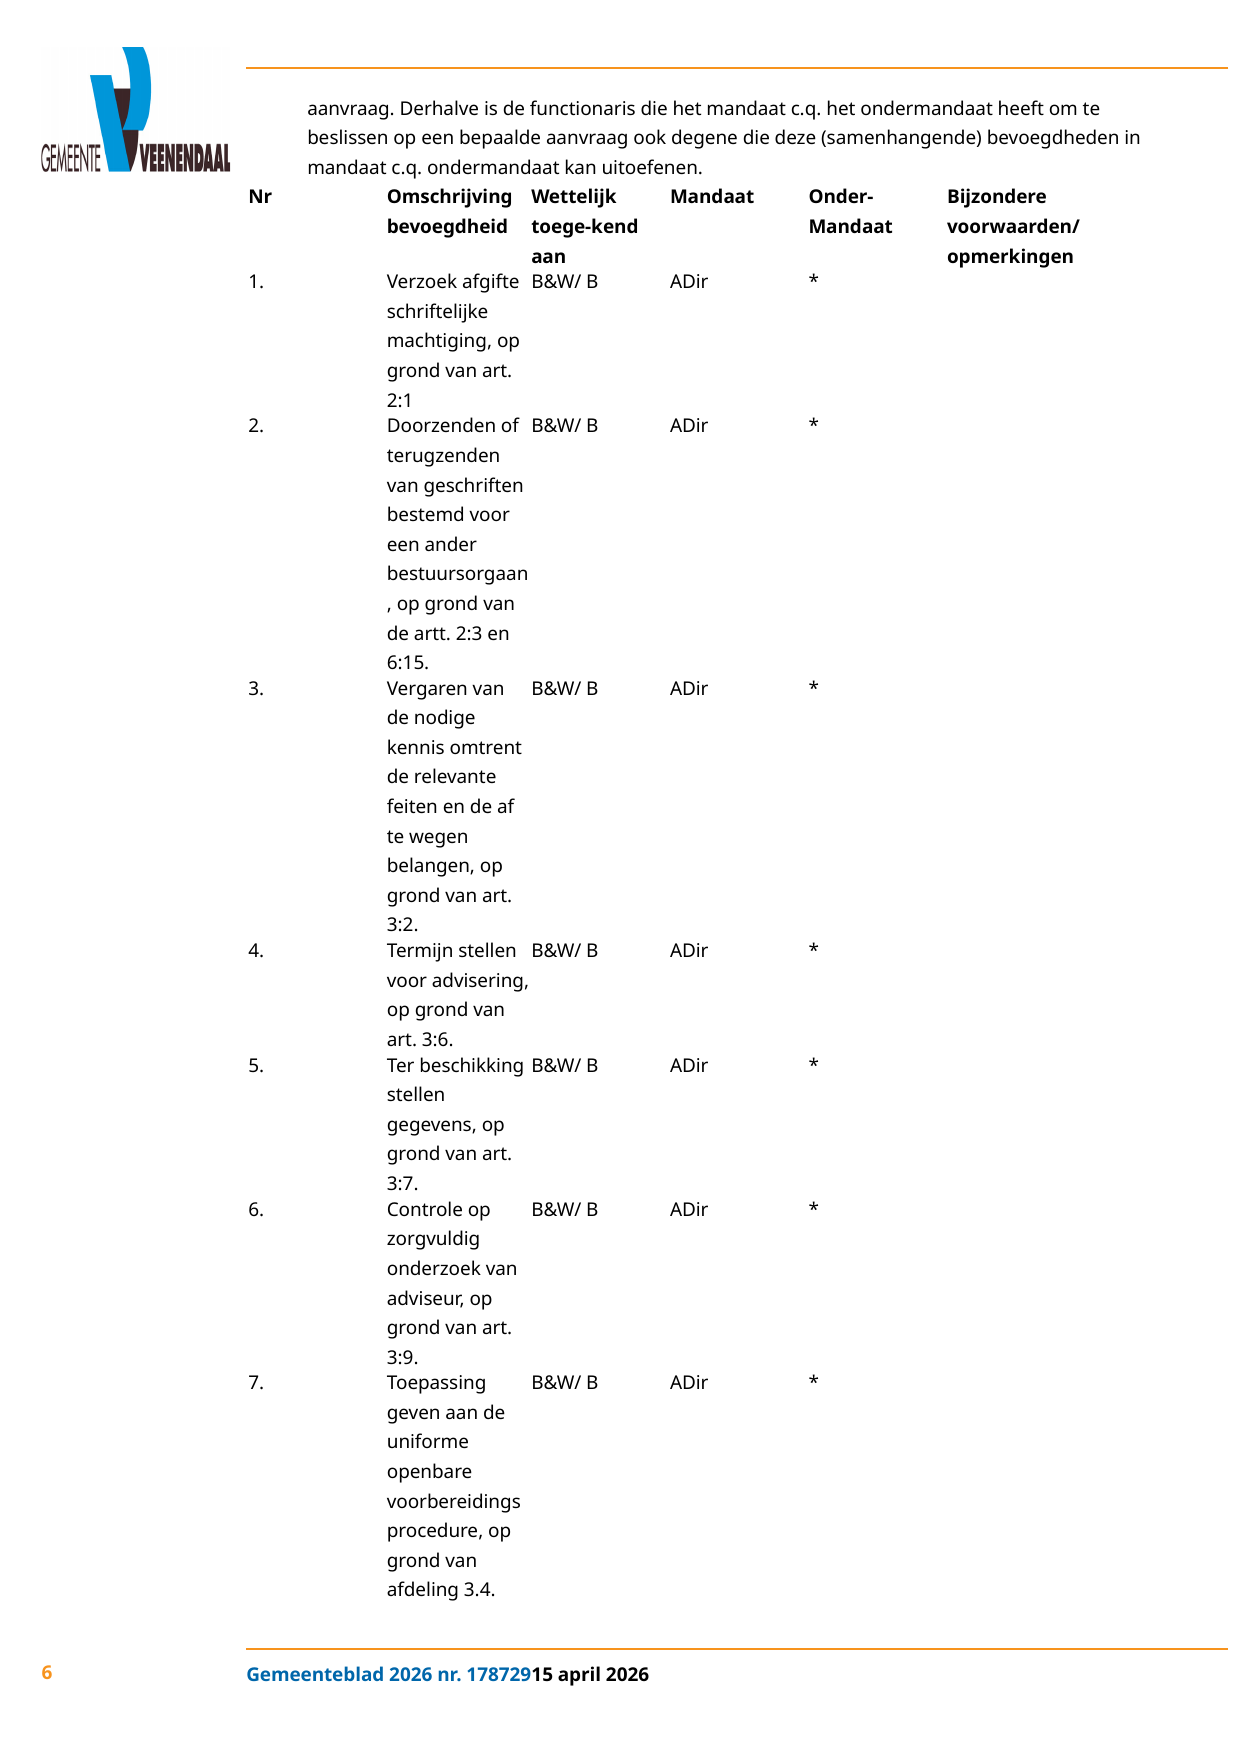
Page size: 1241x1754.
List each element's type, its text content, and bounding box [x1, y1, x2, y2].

table_cell B&W/ B [531, 269, 670, 413]
table_cell ADir [670, 1052, 808, 1196]
table_cell 4. [248, 938, 387, 1052]
table_header Bijzondere voorwaarden/ opmerkingen [947, 184, 1152, 268]
table_cell * [808, 1196, 947, 1369]
table_cell [947, 1370, 1152, 1602]
table_header Nr [248, 184, 387, 268]
table_cell B&W/ B [531, 1370, 670, 1602]
table_cell Vergaren van de nodige kennis omtrent de relevante feiten en de af te wegen belangen, op grond van art. 3:2. [387, 675, 531, 937]
table_cell 6. [248, 1196, 387, 1369]
table_cell ADir [670, 413, 808, 675]
table_cell ADir [670, 1370, 808, 1602]
table_cell ADir [670, 269, 808, 413]
table_cell Termijn stellen voor advisering, op grond van art. 3:6. [387, 938, 531, 1052]
table_cell B&W/ B [531, 413, 670, 675]
table_cell [947, 1052, 1152, 1196]
table_cell B&W/ B [531, 938, 670, 1052]
table_cell * [808, 269, 947, 413]
table_cell Toepassing geven aan de uniforme openbare voorbereidingsprocedure, op grond van afdeling 3.4. [387, 1370, 531, 1602]
table_cell ADir [670, 938, 808, 1052]
table_cell 5. [248, 1052, 387, 1196]
table_cell Doorzenden of terugzenden van geschriften bestemd voor een ander bestuursorgaan, op grond van de artt. 2:3 en 6:15. [387, 413, 531, 675]
table_cell Ter beschikking stellen gegevens, op grond van art. 3:7. [387, 1052, 531, 1196]
table_cell 1. [248, 269, 387, 413]
table_cell * [808, 938, 947, 1052]
table_cell B&W/ B [531, 675, 670, 937]
table_header Mandaat [670, 184, 808, 268]
table_cell B&W/ B [531, 1196, 670, 1369]
table_cell B&W/ B [531, 1052, 670, 1196]
table_cell * [808, 1370, 947, 1602]
table_cell 3. [248, 675, 387, 937]
table_cell [947, 269, 1152, 413]
table_cell ADir [670, 1196, 808, 1369]
table_cell Controle op zorgvuldig onderzoek van adviseur, op grond van art. 3:9. [387, 1196, 531, 1369]
picture [41, 47, 130, 172]
table_cell ADir [670, 675, 808, 937]
table_cell * [808, 675, 947, 937]
table_cell Verzoek afgifte schriftelijke machtiging, op grond van art. 2:1 [387, 269, 531, 413]
table_cell [947, 938, 1152, 1052]
table_cell * [808, 413, 947, 675]
table_cell * [808, 1052, 947, 1196]
table_header Wettelijk toege-kend aan [531, 184, 670, 268]
picture [123, 47, 231, 172]
table_cell 7. [248, 1370, 387, 1602]
table_cell [947, 1196, 1152, 1369]
table_cell [947, 675, 1152, 937]
table_header Omschrijving bevoegdheid [387, 184, 531, 268]
table_header Onder- Mandaat [808, 184, 947, 268]
table_cell [947, 413, 1152, 675]
list aanvraag. Derhalve is de functionaris die het mandaat c.q. het ondermandaat heeft om te beslissen op een bepaalde aanvraag ook degene die deze (samenhangende) bevoegdheden in mandaat c.q. ondermandaat kan uitoefenen. [248, 95, 1152, 180]
table_cell 2. [248, 413, 387, 675]
